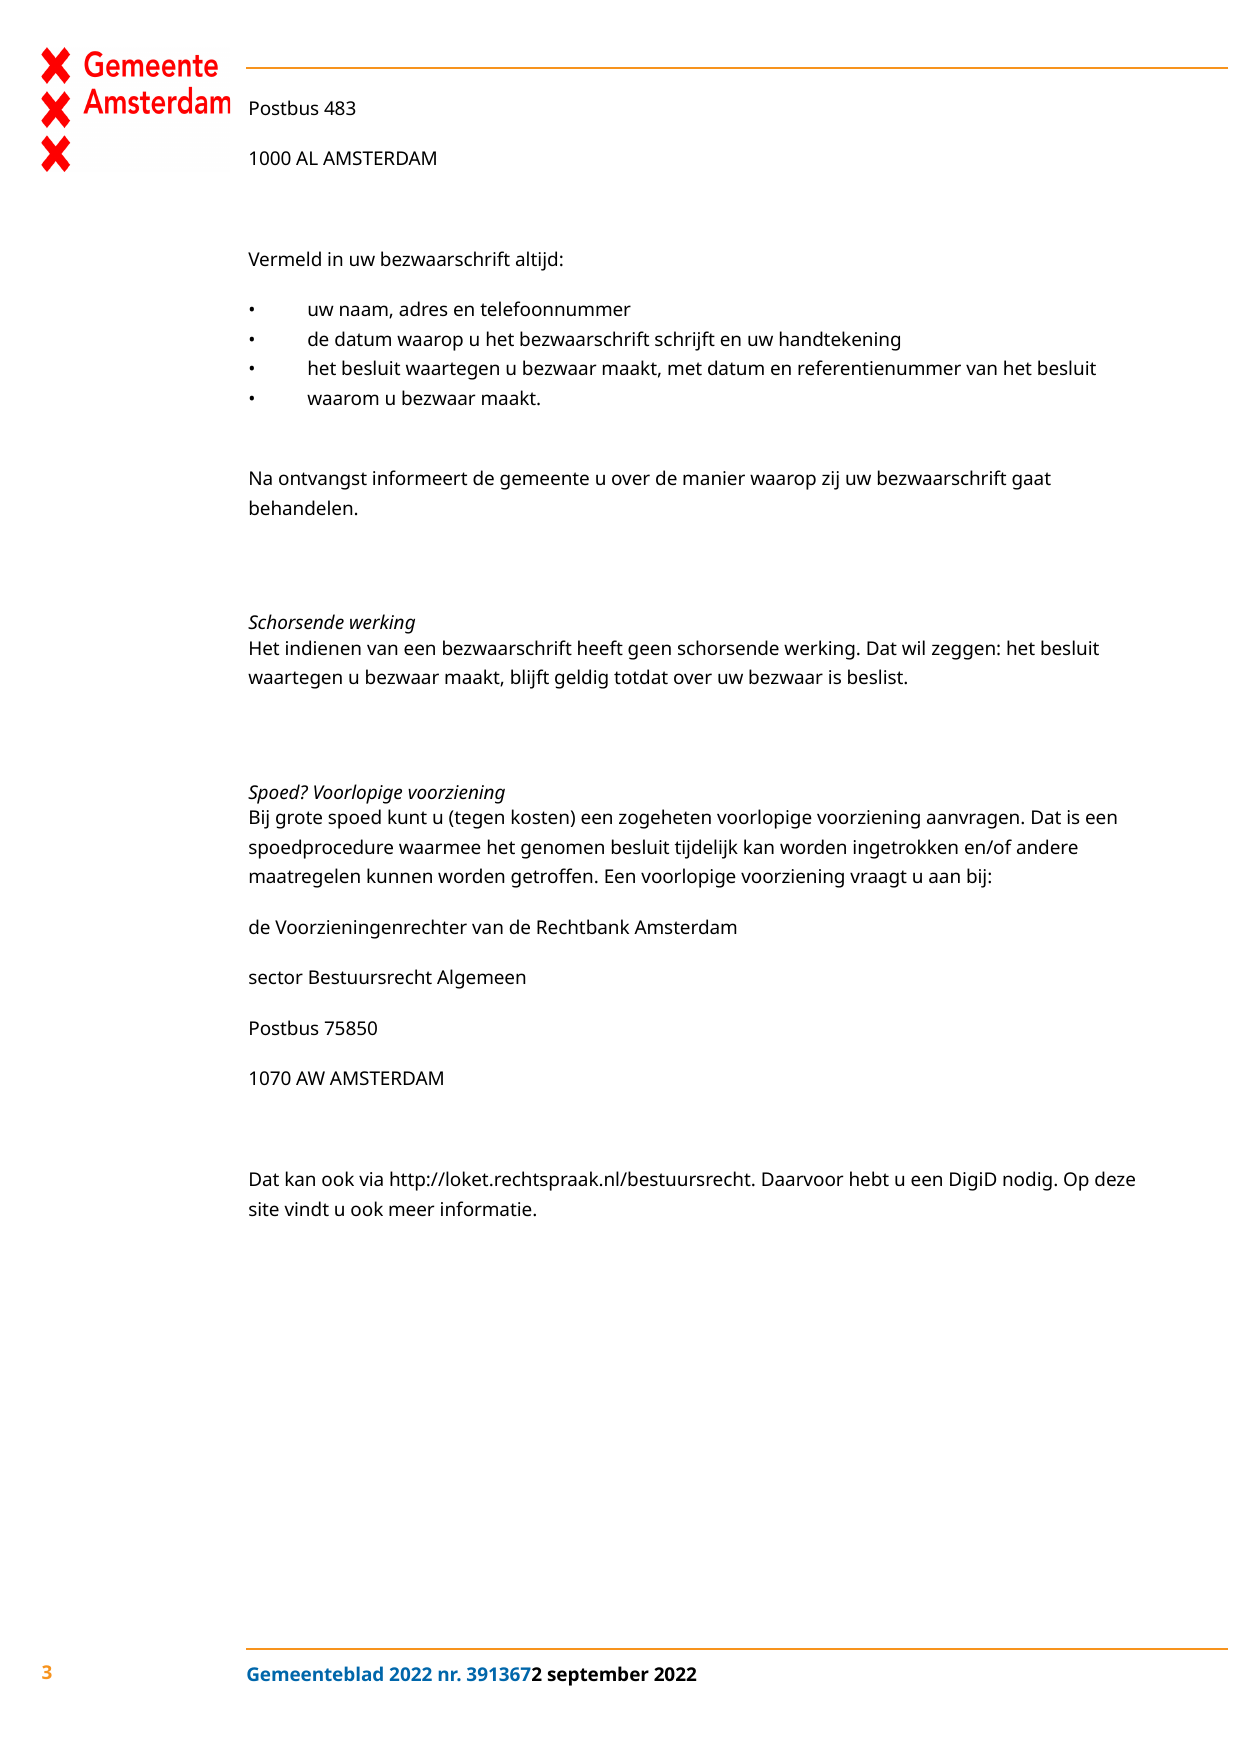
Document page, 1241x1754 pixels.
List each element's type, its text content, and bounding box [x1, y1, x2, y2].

text sector Bestuursrecht Algemeen [248, 964, 1152, 990]
text Spoed? Voorlopige voorziening [248, 779, 1152, 804]
text Bij grote spoed kunt u (tegen kosten) een zogeheten voorlopige voorziening aanvragen. Dat is een spoedprocedure waarmee het genomen besluit tijdelijk kan worden ingetrokken en/of andere maatregelen kunnen worden getroffen. Een voorlopige voorziening vraagt u aan bij: [248, 804, 1152, 889]
text Schorsende werking [248, 609, 1152, 635]
text Het indienen van een bezwaarschrift heeft geen schorsende werking. Dat wil zeggen: het besluit waartegen u bezwaar maakt, blijft geldig totdat over uw bezwaar is beslist. [248, 635, 1152, 690]
list waarom u bezwaar maakt. [248, 385, 1152, 411]
list het besluit waartegen u bezwaar maakt, met datum en referentienummer van het besluit [248, 356, 1152, 381]
list uw naam, adres en telefoonnummer [248, 296, 1152, 322]
text Na ontvangst informeert de gemeente u over de manier waarop zij uw bezwaarschrift gaat behandelen. [248, 465, 1152, 521]
text de Voorzieningenrechter van de Rechtbank Amsterdam [248, 914, 1152, 940]
list de datum waarop u het bezwaarschrift schrijft en uw handtekening [248, 326, 1152, 352]
text Postbus 483 [248, 95, 1152, 121]
text 1000 AL AMSTERDAM [248, 145, 1152, 171]
text 1070 AW AMSTERDAM [248, 1065, 1152, 1091]
picture [41, 47, 231, 172]
text Dat kan ook via http://loket.rechtspraak.nl/bestuursrecht. Daarvoor hebt u een DigiD nodig. Op deze site vindt u ook meer informatie. [248, 1166, 1152, 1222]
text Vermeld in uw bezwaarschrift altijd: [248, 246, 1152, 272]
text Postbus 75850 [248, 1015, 1152, 1041]
